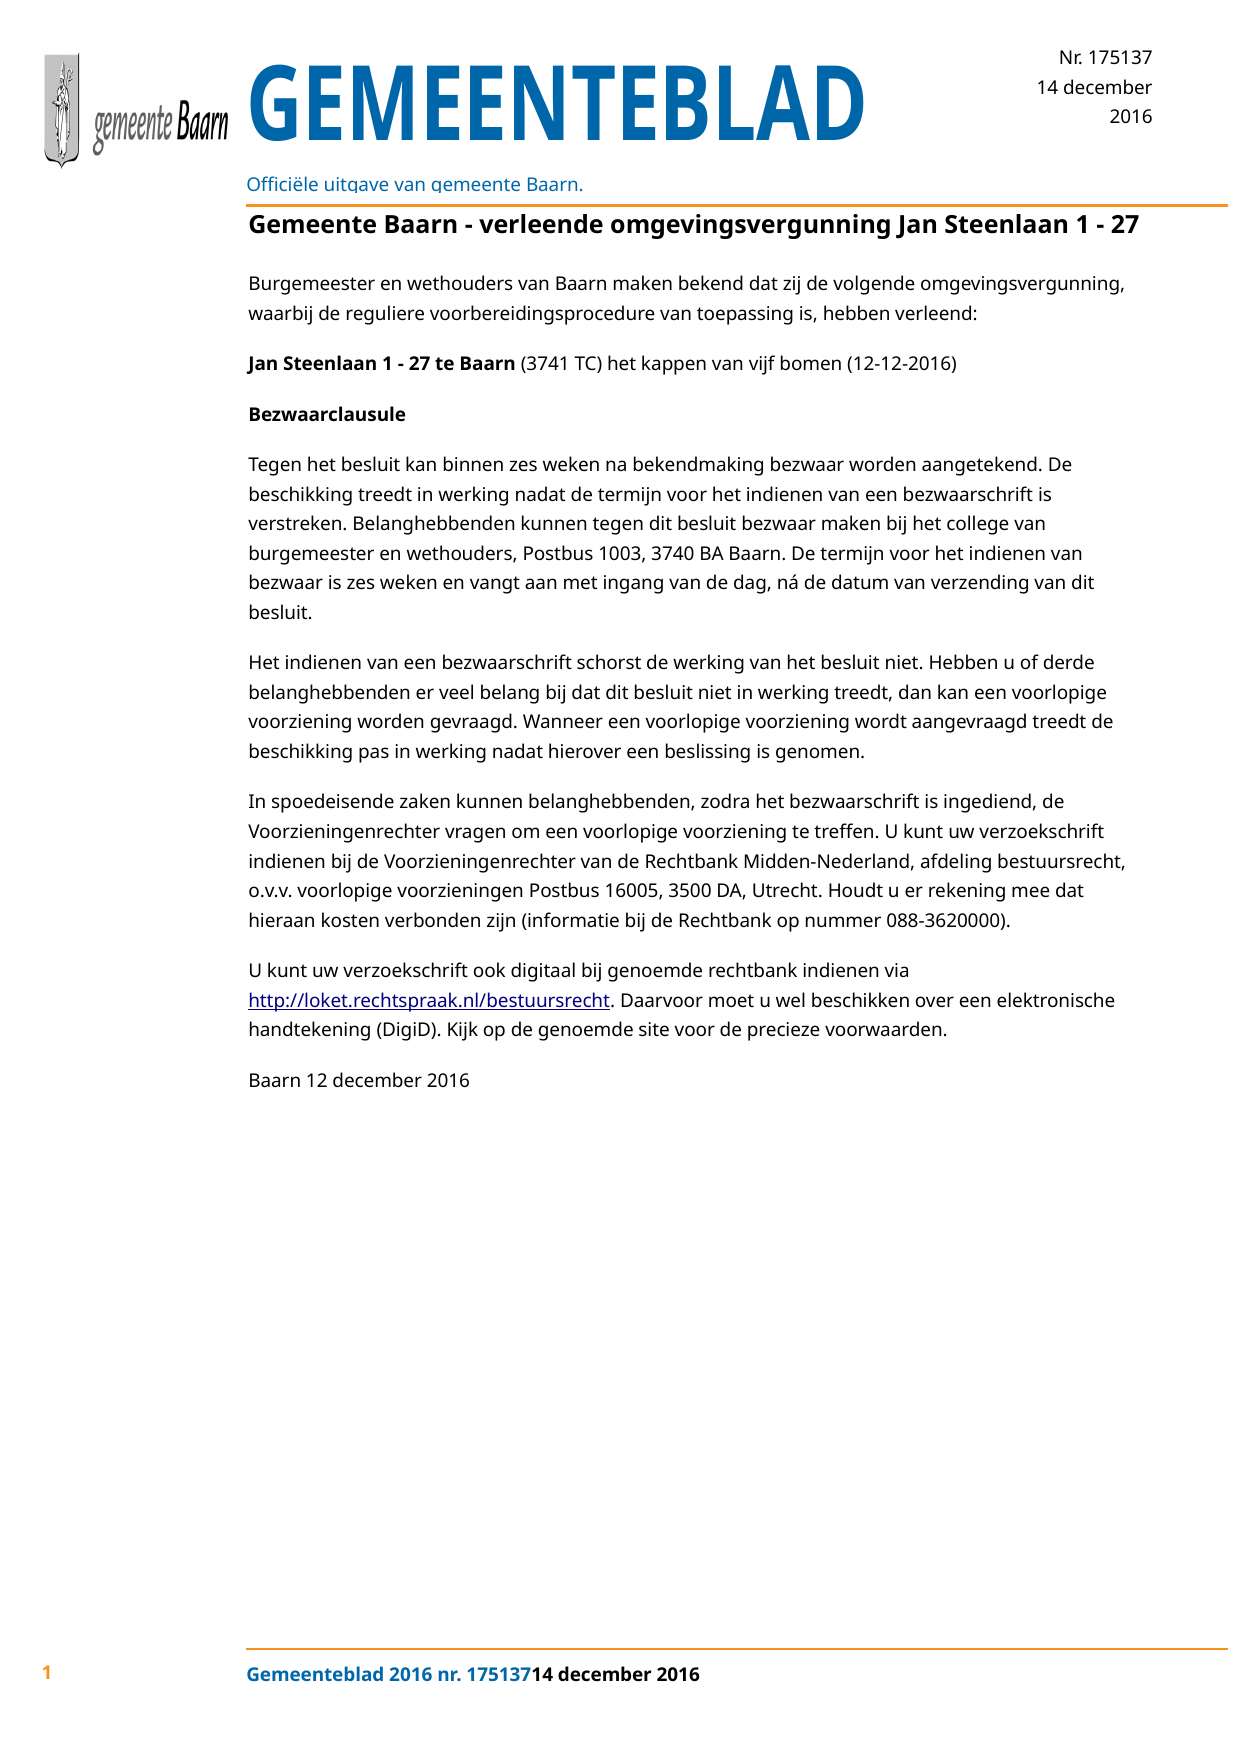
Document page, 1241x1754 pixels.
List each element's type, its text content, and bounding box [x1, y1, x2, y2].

text Bezwaarclausule [248, 401, 1152, 426]
text Gemeente Baarn - verleende omgevingsvergunning Jan Steenlaan 1 - 27 [248, 207, 1152, 241]
text Burgemeester en wethouders van Baarn maken bekend dat zij de volgende omgevingsvergunning, waarbij de reguliere voorbereidingsprocedure van toepassing is, hebben verleend: [248, 270, 1152, 326]
text Baarn 12 december 2016 [248, 1067, 1152, 1093]
text Tegen het besluit kan binnen zes weken na bekendmaking bezwaar worden aangetekend. De beschikking treedt in werking nadat de termijn voor het indienen van een bezwaarschrift is verstreken. Belanghebbenden kunnen tegen dit besluit bezwaar maken bij het college van burgemeester en wethouders, Postbus 1003, 3740 BA Baarn. De termijn voor het indienen van bezwaar is zes weken en vangt aan met ingang van de dag, ná de datum van verzending van dit besluit. [248, 451, 1152, 625]
text In spoedeisende zaken kunnen belanghebbenden, zodra het bezwaarschrift is ingediend, de Voorzieningenrechter vragen om een voorlopige voorziening te treffen. U kunt uw verzoekschrift indienen bij de Voorzieningenrechter van de Rechtbank Midden-Nederland, afdeling bestuursrecht, o.v.v. voorlopige voorzieningen Postbus 16005, 3500 DA, Utrecht. Houdt u er rekening mee dat hieraan kosten verbonden zijn (informatie bij de Rechtbank op nummer 088-3620000). [248, 789, 1152, 933]
text Het indienen van een bezwaarschrift schorst de werking van het besluit niet. Hebben u of derde belanghebbenden er veel belang bij dat dit besluit niet in werking treedt, dan kan een voorlopige voorziening worden gevraagd. Wanneer een voorlopige voorziening wordt aangevraagd treedt de beschikking pas in werking nadat hierover een beslissing is genomen. [248, 649, 1152, 764]
text U kunt uw verzoekschrift ook digitaal bij genoemde rechtbank indienen via http://loket.rechtspraak.nl/bestuursrecht. Daarvoor moet u wel beschikken over een elektronische handtekening (DigiD). Kijk op de genoemde site voor de precieze voorwaarden. [248, 957, 1152, 1042]
text Jan Steenlaan 1 - 27 te Baarn (3741 TC) het kappen van vijf bomen (12-12-2016) [248, 350, 1152, 376]
picture [41, 47, 231, 172]
